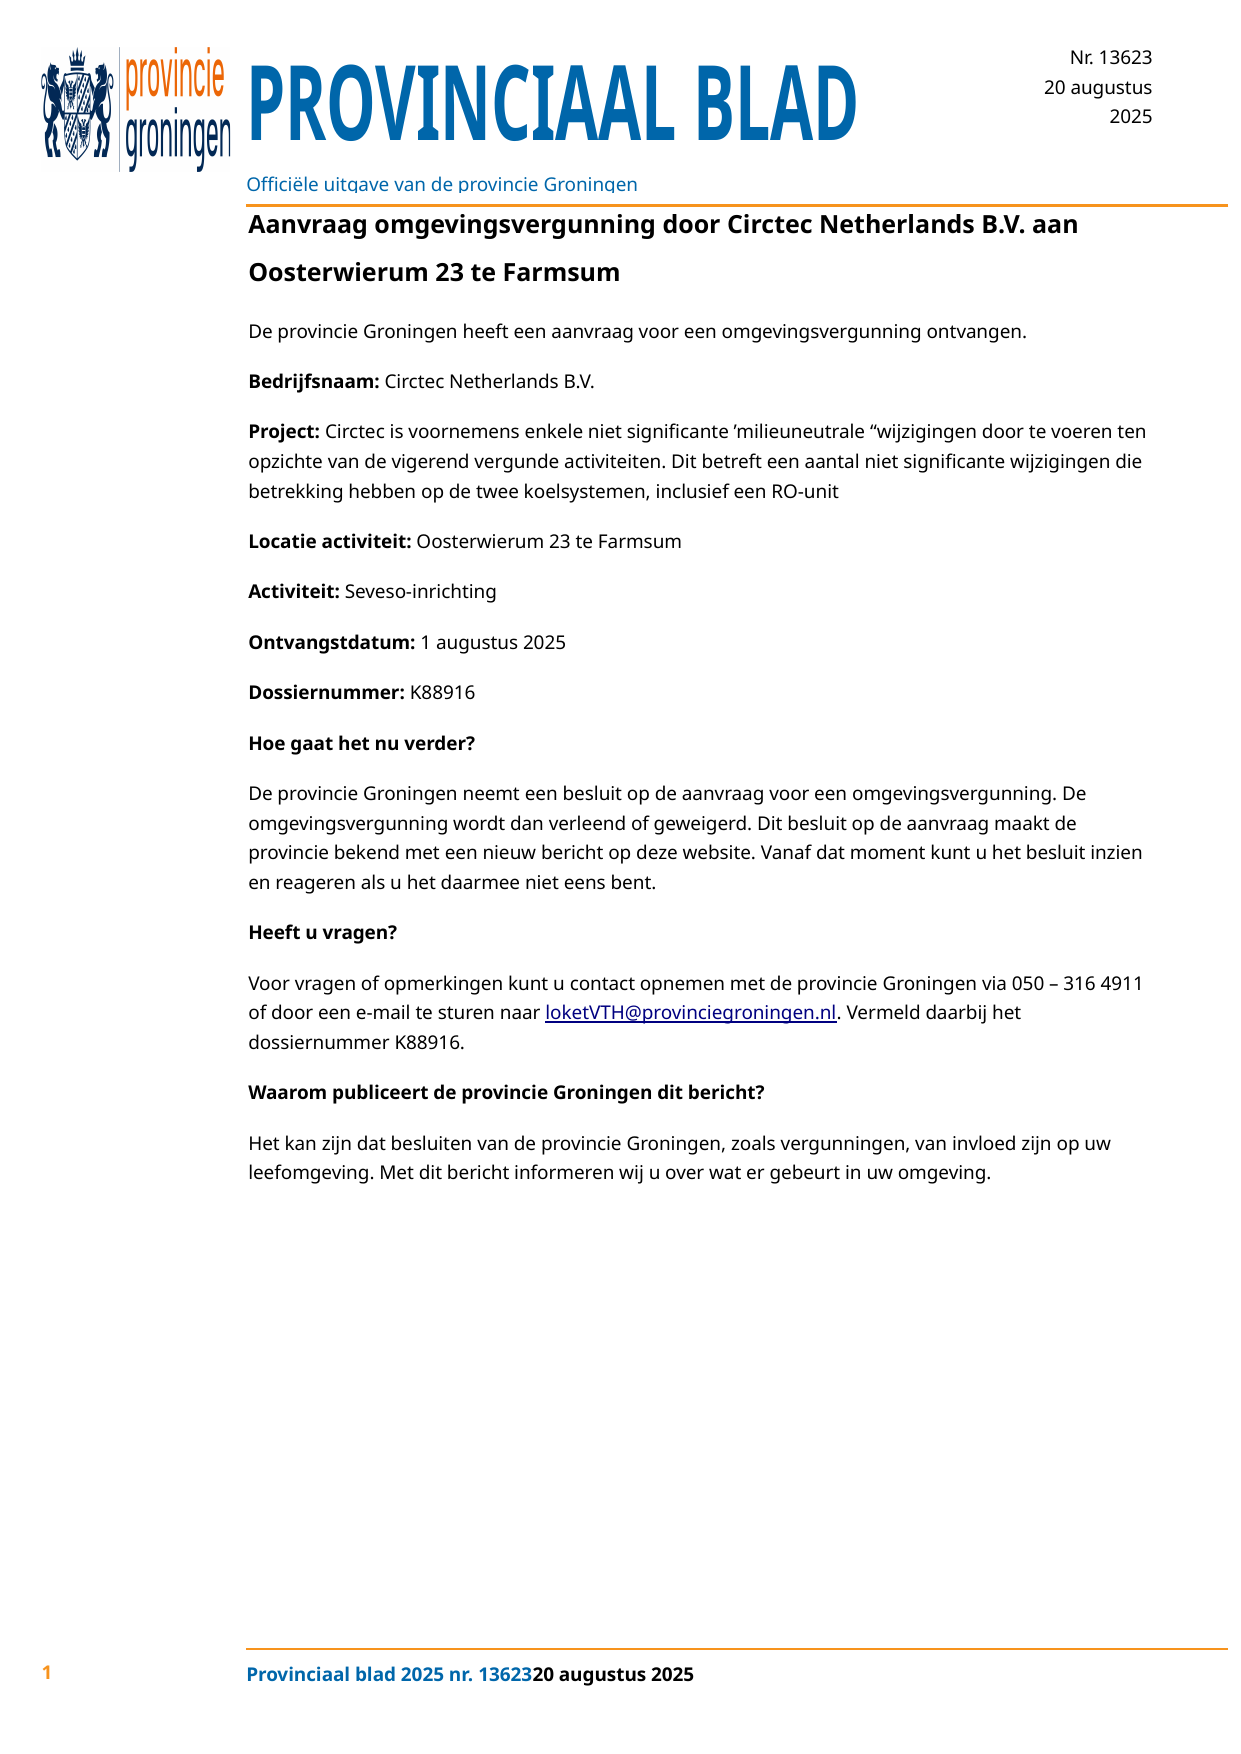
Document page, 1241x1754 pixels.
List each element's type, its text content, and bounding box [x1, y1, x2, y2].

text Locatie activiteit: Oosterwierum 23 te Farmsum [248, 528, 1152, 554]
text Waarom publiceert de provincie Groningen dit bericht? [248, 1079, 1152, 1105]
text Heeft u vragen? [248, 919, 1152, 945]
text Hoe gaat het nu verder? [248, 730, 1152, 756]
text De provincie Groningen heeft een aanvraag voor een omgevingsvergunning ontvangen. [248, 318, 1152, 344]
text Activiteit: Seveso-inrichting [248, 579, 1152, 604]
text Ontvangstdatum: 1 augustus 2025 [248, 629, 1152, 655]
text Voor vragen of opmerkingen kunt u contact opnemen met de provincie Groningen via 050 – 316 4911 of door een e-mail te sturen naar loketVTH@provinciegroningen.nl. Vermeld daarbij het dossiernummer K88916. [248, 970, 1152, 1055]
text Project: Circtec is voornemens enkele niet significante ’milieuneutrale “wijzigingen door te voeren ten opzichte van de vigerend vergunde activiteiten. Dit betreft een aantal niet significante wijzigingen die betrekking hebben op de twee koelsystemen, inclusief een RO-unit [248, 419, 1152, 504]
text De provincie Groningen neemt een besluit op de aanvraag voor een omgevingsvergunning. De omgevingsvergunning wordt dan verleend of geweigerd. Dit besluit op de aanvraag maakt de provincie bekend met een nieuw bericht op deze website. Vanaf dat moment kunt u het besluit inzien en reageren als u het daarmee niet eens bent. [248, 780, 1152, 895]
text Het kan zijn dat besluiten van de provincie Groningen, zoals vergunningen, van invloed zijn op uw leefomgeving. Met dit bericht informeren wij u over wat er gebeurt in uw omgeving. [248, 1130, 1152, 1185]
text Bedrijfsnaam: Circtec Netherlands B.V. [248, 368, 1152, 394]
text Dossiernummer: K88916 [248, 679, 1152, 705]
text Aanvraag omgevingsvergunning door Circtec Netherlands B.V. aan Oosterwierum 23 te Farmsum [248, 207, 1152, 288]
picture [41, 47, 231, 172]
